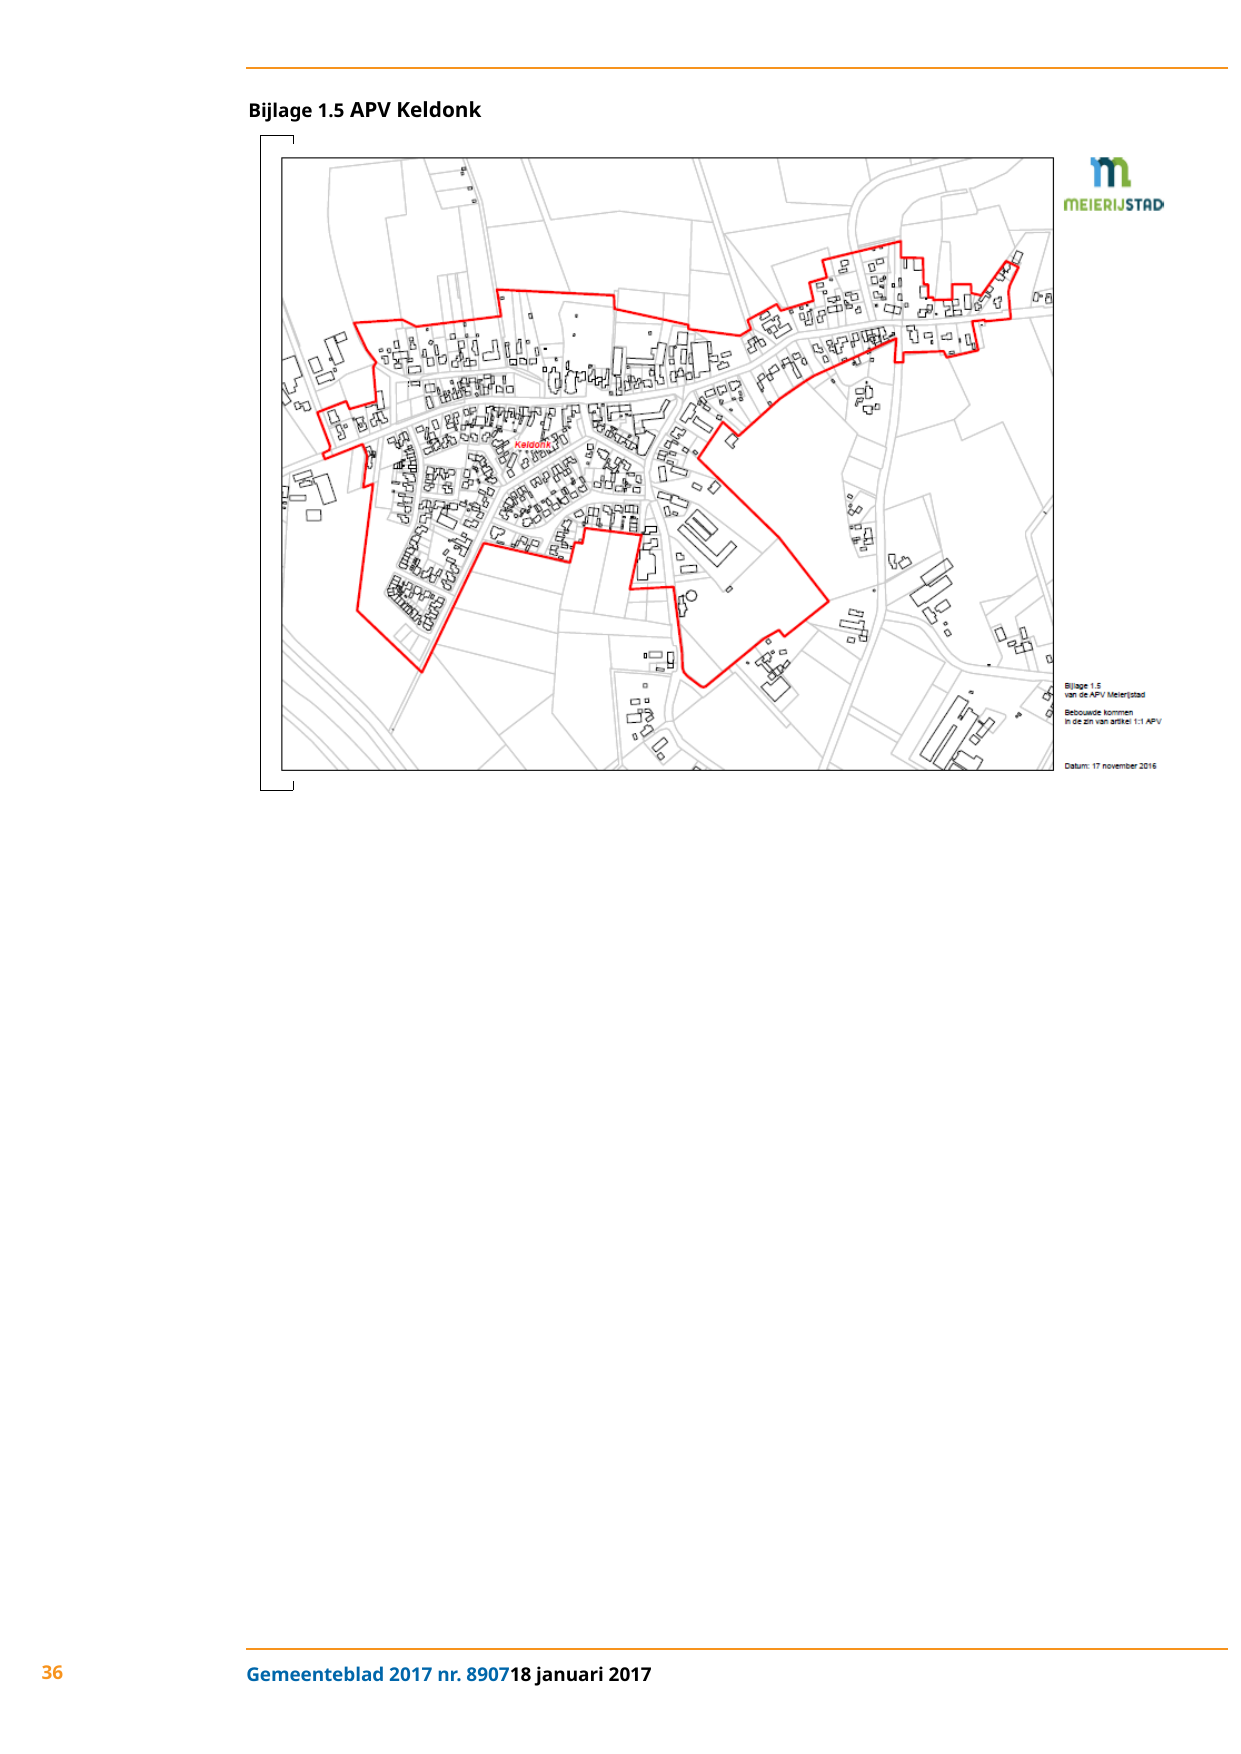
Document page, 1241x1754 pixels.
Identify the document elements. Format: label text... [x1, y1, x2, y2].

text Bijlage 1.5 APV Keldonk [248, 95, 1152, 123]
picture [268, 144, 1173, 781]
picture [41, 47, 231, 172]
